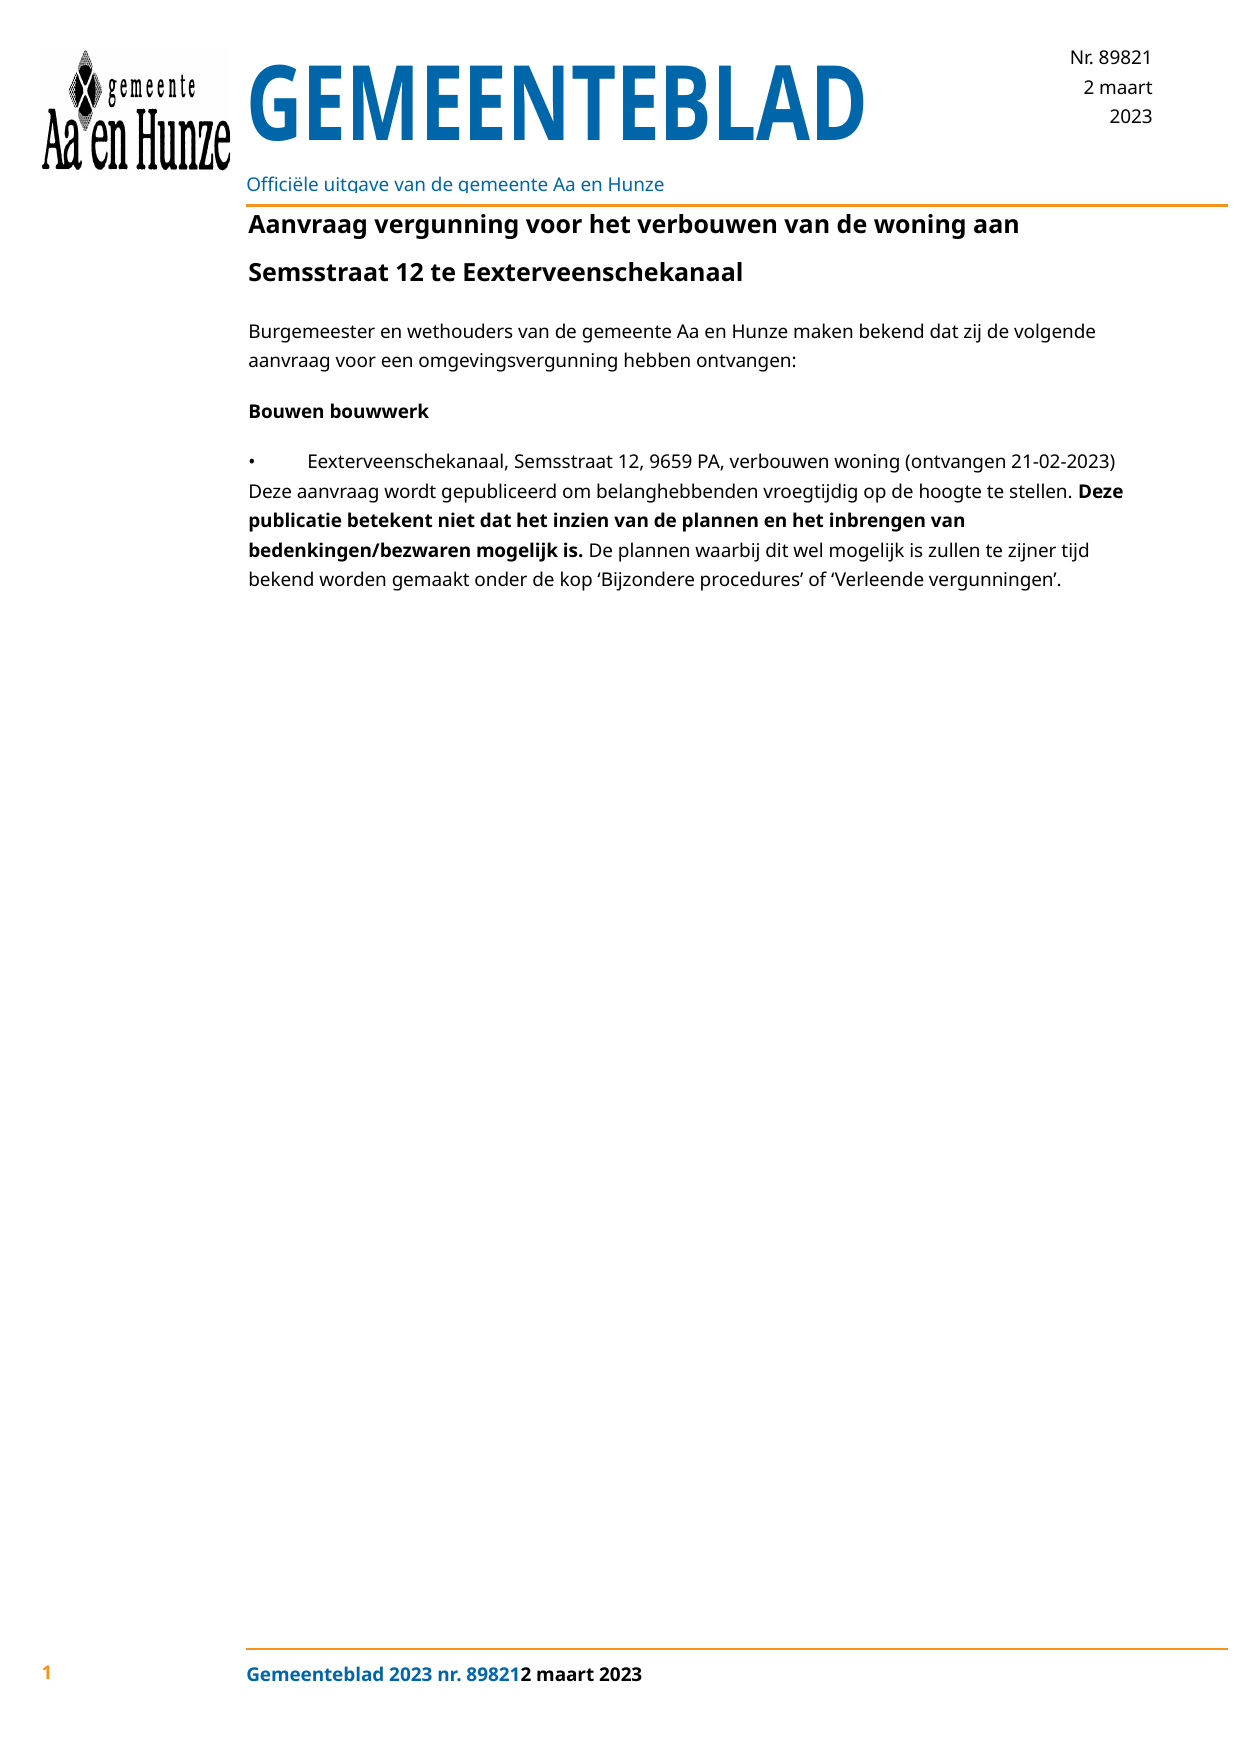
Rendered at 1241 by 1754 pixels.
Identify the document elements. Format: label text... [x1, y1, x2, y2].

picture [41, 47, 231, 172]
text Bouwen bouwwerk [248, 398, 1152, 424]
list Eexterveenschekanaal, Semsstraat 12, 9659 PA, verbouwen woning (ontvangen 21-02-2023) [248, 448, 1152, 474]
text Burgemeester en wethouders van de gemeente Aa en Hunze maken bekend dat zij de volgende aanvraag voor een omgevingsvergunning hebben ontvangen: [248, 318, 1152, 373]
text Deze aanvraag wordt gepubliceerd om belanghebbenden vroegtijdig op de hoogte te stellen. Deze publicatie betekent niet dat het inzien van de plannen en het inbrengen van bedenkingen/bezwaren mogelijk is. De plannen waarbij dit wel mogelijk is zullen te zijner tijd bekend worden gemaakt onder de kop ‘Bijzondere procedures’ of ‘Verleende vergunningen’. [248, 478, 1152, 592]
text Aanvraag vergunning voor het verbouwen van de woning aan Semsstraat 12 te Eexterveenschekanaal [248, 207, 1152, 288]
